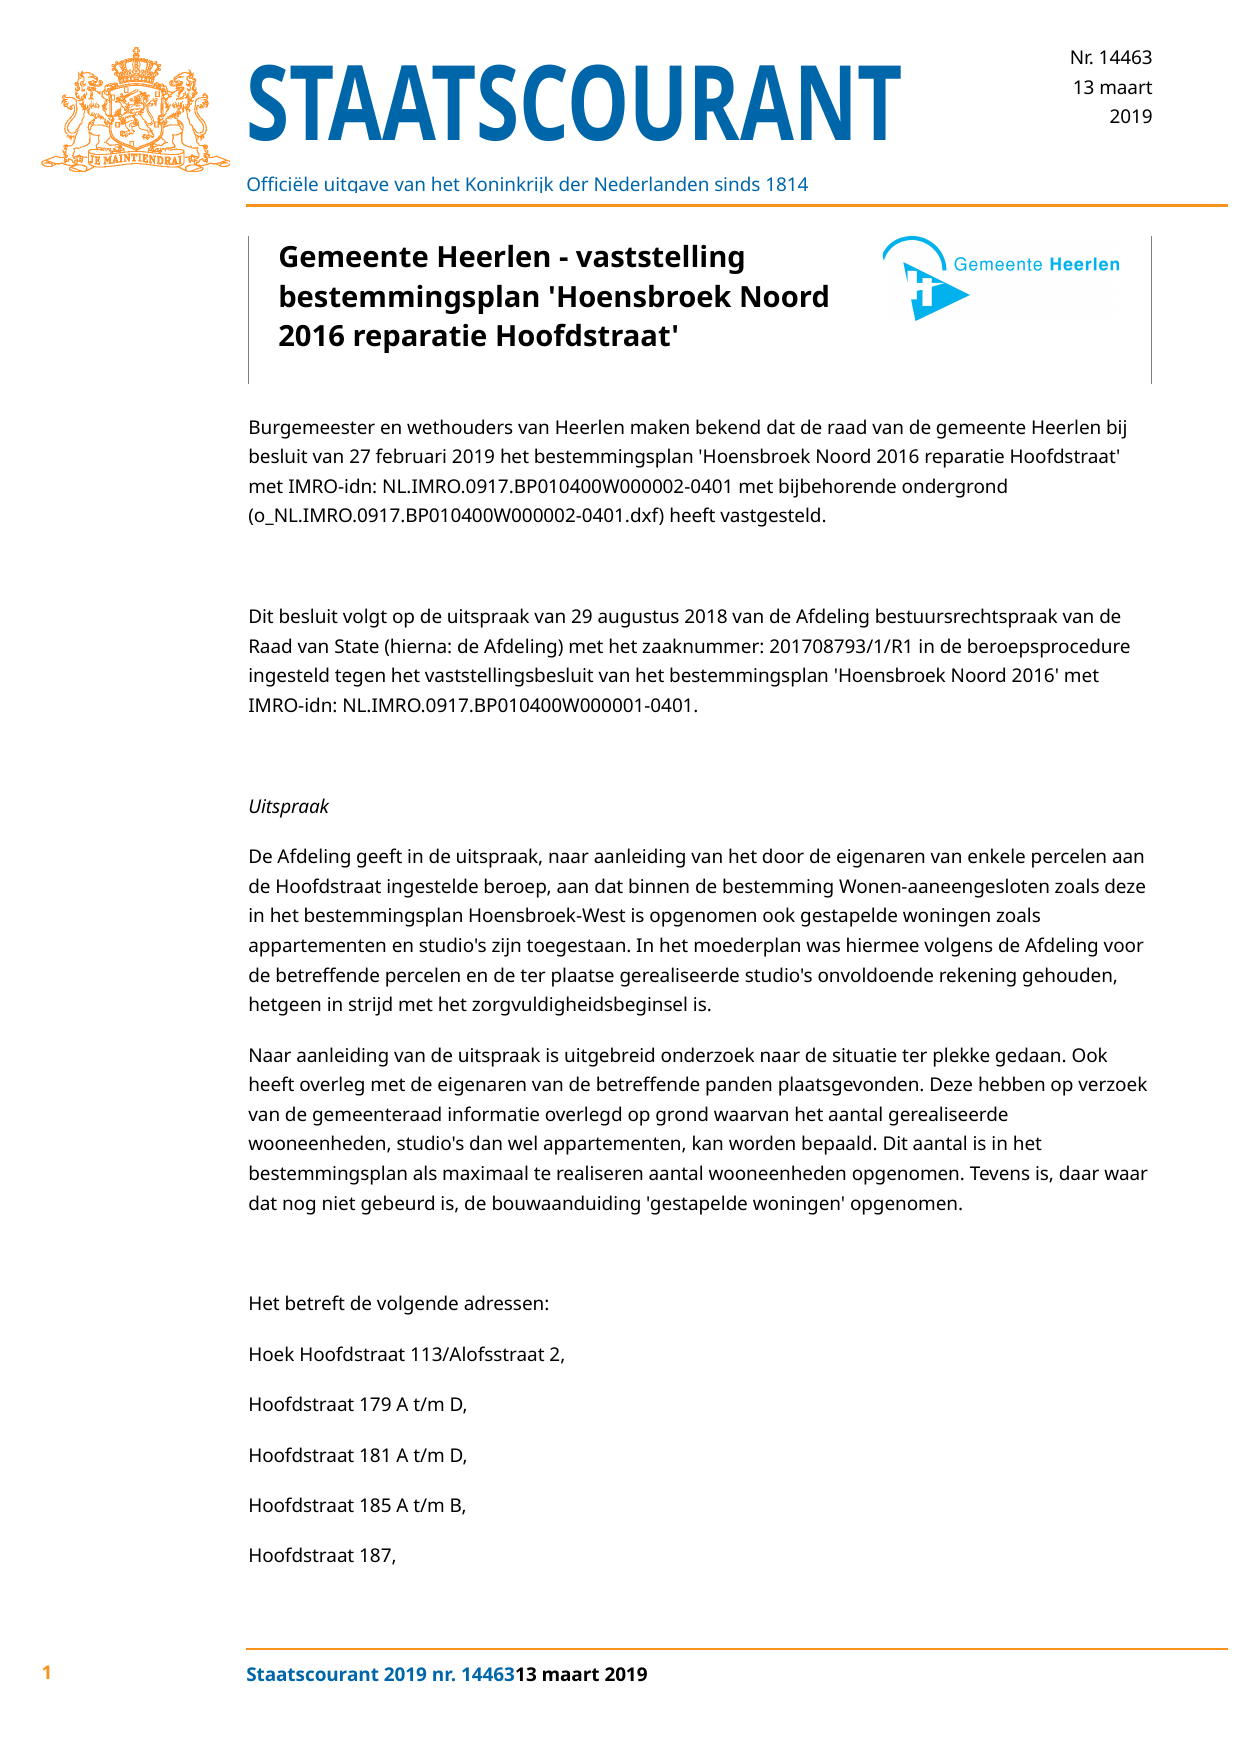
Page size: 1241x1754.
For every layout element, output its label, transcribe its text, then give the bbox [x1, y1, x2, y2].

text Naar aanleiding van de uitspraak is uitgebreid onderzoek naar de situatie ter plekke gedaan. Ook heeft overleg met de eigenaren van de betreffende panden plaatsgevonden. Deze hebben op verzoek van de gemeenteraad informatie overlegd op grond waarvan het aantal gerealiseerde wooneenheden, studio's dan wel appartementen, kan worden bepaald. Dit aantal is in het bestemmingsplan als maximaal te realiseren aantal wooneenheden opgenomen. Tevens is, daar waar dat nog niet gebeurd is, de bouwaanduiding 'gestapelde woningen' opgenomen. [248, 1042, 1152, 1216]
picture [882, 236, 903, 252]
text Burgemeester en wethouders van Heerlen maken bekend dat de raad van de gemeente Heerlen bij besluit van 27 februari 2019 het bestemmingsplan 'Hoensbroek Noord 2016 reparatie Hoofdstraat' met IMRO-idn: NL.IMRO.0917.BP010400W000002-0401 met bijbehorende ondergrond (o_NL.IMRO.0917.BP010400W000002-0401.dxf) heeft vastgesteld. [248, 414, 1152, 528]
text Hoek Hoofdstraat 113/Alofsstraat 2, [248, 1341, 1152, 1367]
text Hoofdstraat 179 A t/m D, [248, 1391, 1152, 1417]
text De Afdeling geeft in de uitspraak, naar aanleiding van het door de eigenaren van enkele percelen aan de Hoofdstraat ingestelde beroep, aan dat binnen de bestemming Wonen-aaneengesloten zoals deze in het bestemmingsplan Hoensbroek-West is opgenomen ook gestapelde woningen zoals appartementen en studio's zijn toegestaan. In het moederplan was hiermee volgens de Afdeling voor de betreffende percelen en de ter plaatse gerealiseerde studio's onvoldoende rekening gehouden, hetgeen in strijd met het zorgvuldigheidsbeginsel is. [248, 843, 1152, 1017]
picture [882, 236, 1119, 321]
text Het betreft de volgende adressen: [248, 1291, 1152, 1316]
text Hoofdstraat 185 A t/m B, [248, 1492, 1152, 1518]
text Dit besluit volgt op de uitspraak van 29 augustus 2018 van de Afdeling bestuursrechtspraak van de Raad van State (hierna: de Afdeling) met het zaaknummer: 201708793/1/R1 in de beroepsprocedure ingesteld tegen het vaststellingsbesluit van het bestemmingsplan 'Hoensbroek Noord 2016' met IMRO-idn: NL.IMRO.0917.BP010400W000001-0401. [248, 603, 1152, 718]
table_header [850, 236, 1151, 384]
table_header Gemeente Heerlen - vaststelling bestemmingsplan 'Hoensbroek Noord 2016 reparatie Hoofdstraat' [249, 236, 850, 384]
text Uitspraak [248, 793, 1152, 819]
text Hoofdstraat 181 A t/m D, [248, 1442, 1152, 1468]
picture [41, 47, 231, 172]
text Hoofdstraat 187, [248, 1543, 1152, 1568]
